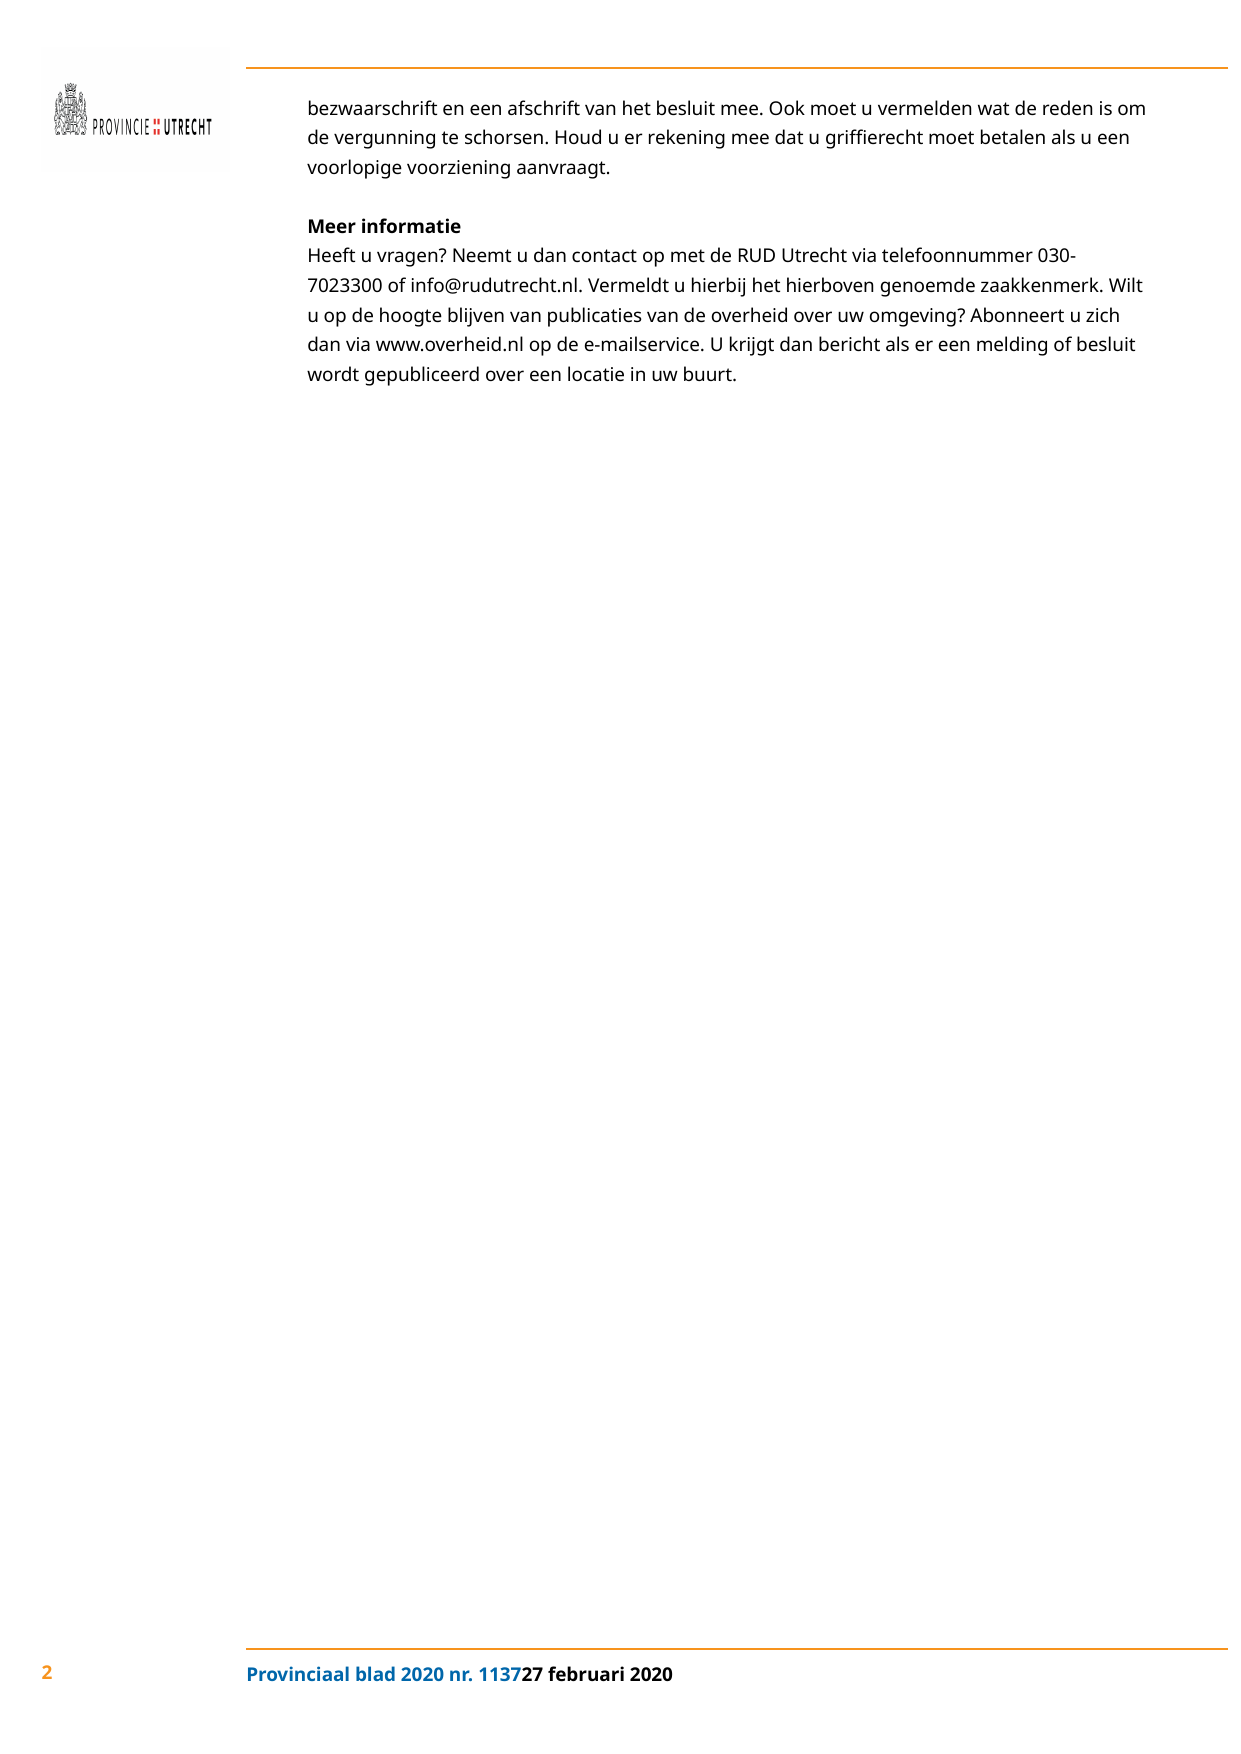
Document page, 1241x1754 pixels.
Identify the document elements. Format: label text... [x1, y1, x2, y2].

list Meer informatie [248, 213, 1152, 239]
list Heeft u vragen? Neemt u dan contact op met de RUD Utrecht via telefoonnummer 030-7023300 of info@rudutrecht.nl. Vermeldt u hierbij het hierboven genoemde zaakkenmerk. Wilt u op de hoogte blijven van publicaties van de overheid over uw omgeving? Abonneert u zich dan via www.overheid.nl op de e-mailservice. U krijgt dan bericht als er een melding of besluit wordt gepubliceerd over een locatie in uw buurt. [248, 243, 1152, 387]
picture [41, 47, 231, 172]
list bezwaarschrift en een afschrift van het besluit mee. Ook moet u vermelden wat de reden is om de vergunning te schorsen. Houd u er rekening mee dat u griffierecht moet betalen als u een voorlopige voorziening aanvraagt. [248, 95, 1152, 180]
